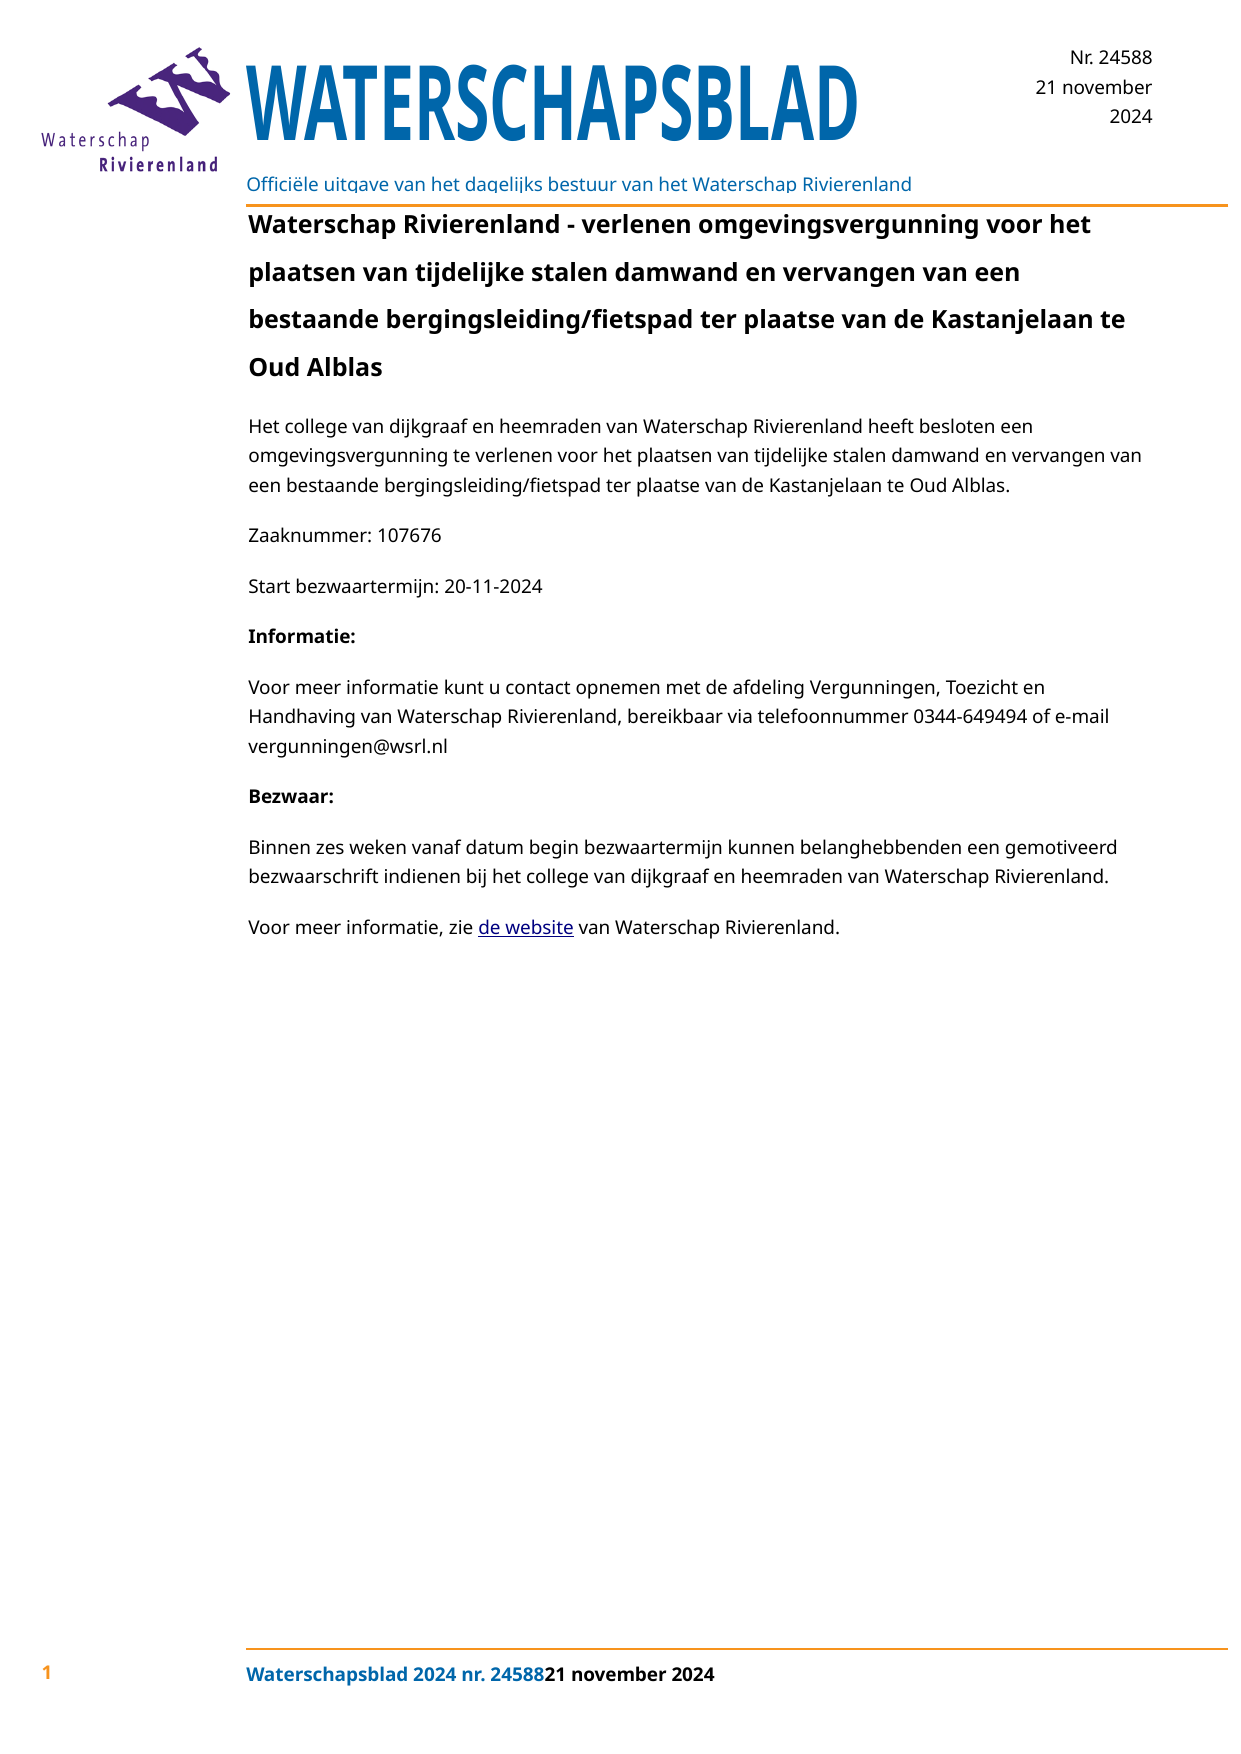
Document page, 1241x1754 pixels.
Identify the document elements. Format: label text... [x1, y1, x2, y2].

text Zaaknummer: 107676 [248, 523, 1152, 548]
text Waterschap Rivierenland - verlenen omgevingsvergunning voor het plaatsen van tijdelijke stalen damwand en vervangen van een bestaande bergingsleiding/fietspad ter plaatse van de Kastanjelaan te Oud Alblas [248, 207, 1152, 384]
text Voor meer informatie, zie de website van Waterschap Rivierenland. [248, 914, 1152, 940]
text Het college van dijkgraaf en heemraden van Waterschap Rivierenland heeft besloten een omgevingsvergunning te verlenen voor het plaatsen van tijdelijke stalen damwand en vervangen van een bestaande bergingsleiding/fietspad ter plaatse van de Kastanjelaan te Oud Alblas. [248, 413, 1152, 498]
picture [41, 47, 231, 172]
text Voor meer informatie kunt u contact opnemen met de afdeling Vergunningen, Toezicht en Handhaving van Waterschap Rivierenland, bereikbaar via telefoonnummer 0344-649494 of e-mail vergunningen@wsrl.nl [248, 674, 1152, 759]
text Binnen zes weken vanaf datum begin bezwaartermijn kunnen belanghebbenden een gemotiveerd bezwaarschrift indienen bij het college van dijkgraaf en heemraden van Waterschap Rivierenland. [248, 834, 1152, 889]
text Bezwaar: [248, 783, 1152, 809]
text Start bezwaartermijn: 20-11-2024 [248, 573, 1152, 599]
text Informatie: [248, 623, 1152, 649]
